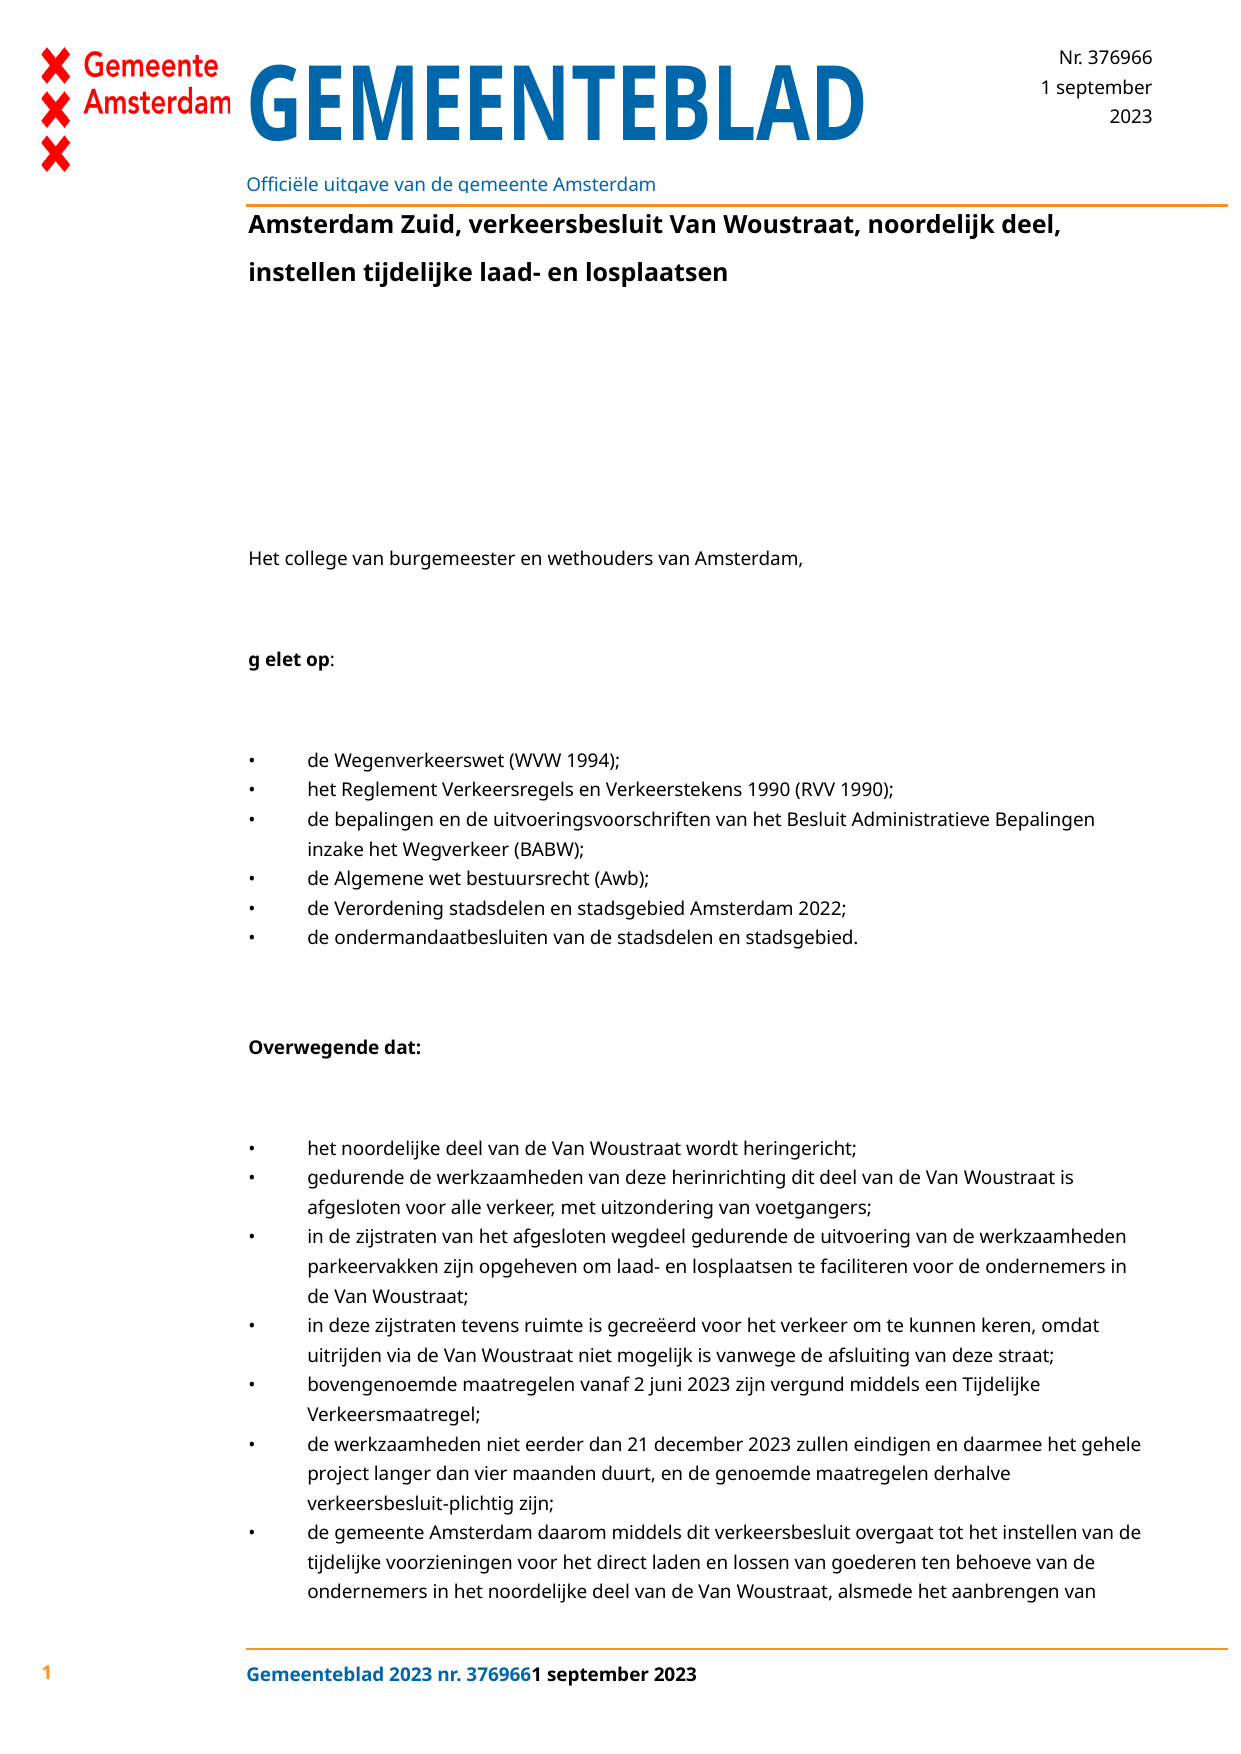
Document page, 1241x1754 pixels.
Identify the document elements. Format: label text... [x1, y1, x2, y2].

list de bepalingen en de uitvoeringsvoorschriften van het Besluit Administratieve Bepalingen inzake het Wegverkeer (BABW); [248, 806, 1152, 861]
list het noordelijke deel van de Van Woustraat wordt heringericht; [248, 1135, 1152, 1161]
list de Wegenverkeerswet (WVW 1994); [248, 747, 1152, 773]
text g elet op: [248, 646, 1152, 672]
list in deze zijstraten tevens ruimte is gecreëerd voor het verkeer om te kunnen keren, omdat uitrijden via de Van Woustraat niet mogelijk is vanwege de afsluiting van deze straat; [248, 1312, 1152, 1368]
text Overwegende dat: [248, 1034, 1152, 1060]
text Het college van burgemeester en wethouders van Amsterdam, [248, 545, 1152, 571]
text Amsterdam Zuid, verkeersbesluit Van Woustraat, noordelijk deel, instellen tijdelijke laad- en losplaatsen [248, 207, 1152, 288]
list de werkzaamheden niet eerder dan 21 december 2023 zullen eindigen en daarmee het gehele project langer dan vier maanden duurt, en de genoemde maatregelen derhalve verkeersbesluit-plichtig zijn; [248, 1431, 1152, 1516]
picture [41, 47, 231, 172]
list de ondermandaatbesluiten van de stadsdelen en stadsgebied. [248, 924, 1152, 950]
list de Algemene wet bestuursrecht (Awb); [248, 865, 1152, 891]
list in de zijstraten van het afgesloten wegdeel gedurende de uitvoering van de werkzaamheden parkeervakken zijn opgeheven om laad- en losplaatsen te faciliteren voor de ondernemers in de Van Woustraat; [248, 1224, 1152, 1308]
list bovengenoemde maatregelen vanaf 2 juni 2023 zijn vergund middels een Tijdelijke Verkeersmaatregel; [248, 1372, 1152, 1427]
list gedurende de werkzaamheden van deze herinrichting dit deel van de Van Woustraat is afgesloten voor alle verkeer, met uitzondering van voetgangers; [248, 1164, 1152, 1220]
list het Reglement Verkeersregels en Verkeerstekens 1990 (RVV 1990); [248, 777, 1152, 802]
list de gemeente Amsterdam daarom middels dit verkeersbesluit overgaat tot het instellen van de tijdelijke voorzieningen voor het direct laden en lossen van goederen ten behoeve van de ondernemers in het noordelijke deel van de Van Woustraat, alsmede het aanbrengen van [248, 1519, 1152, 1604]
list de Verordening stadsdelen en stadsgebied Amsterdam 2022; [248, 895, 1152, 921]
